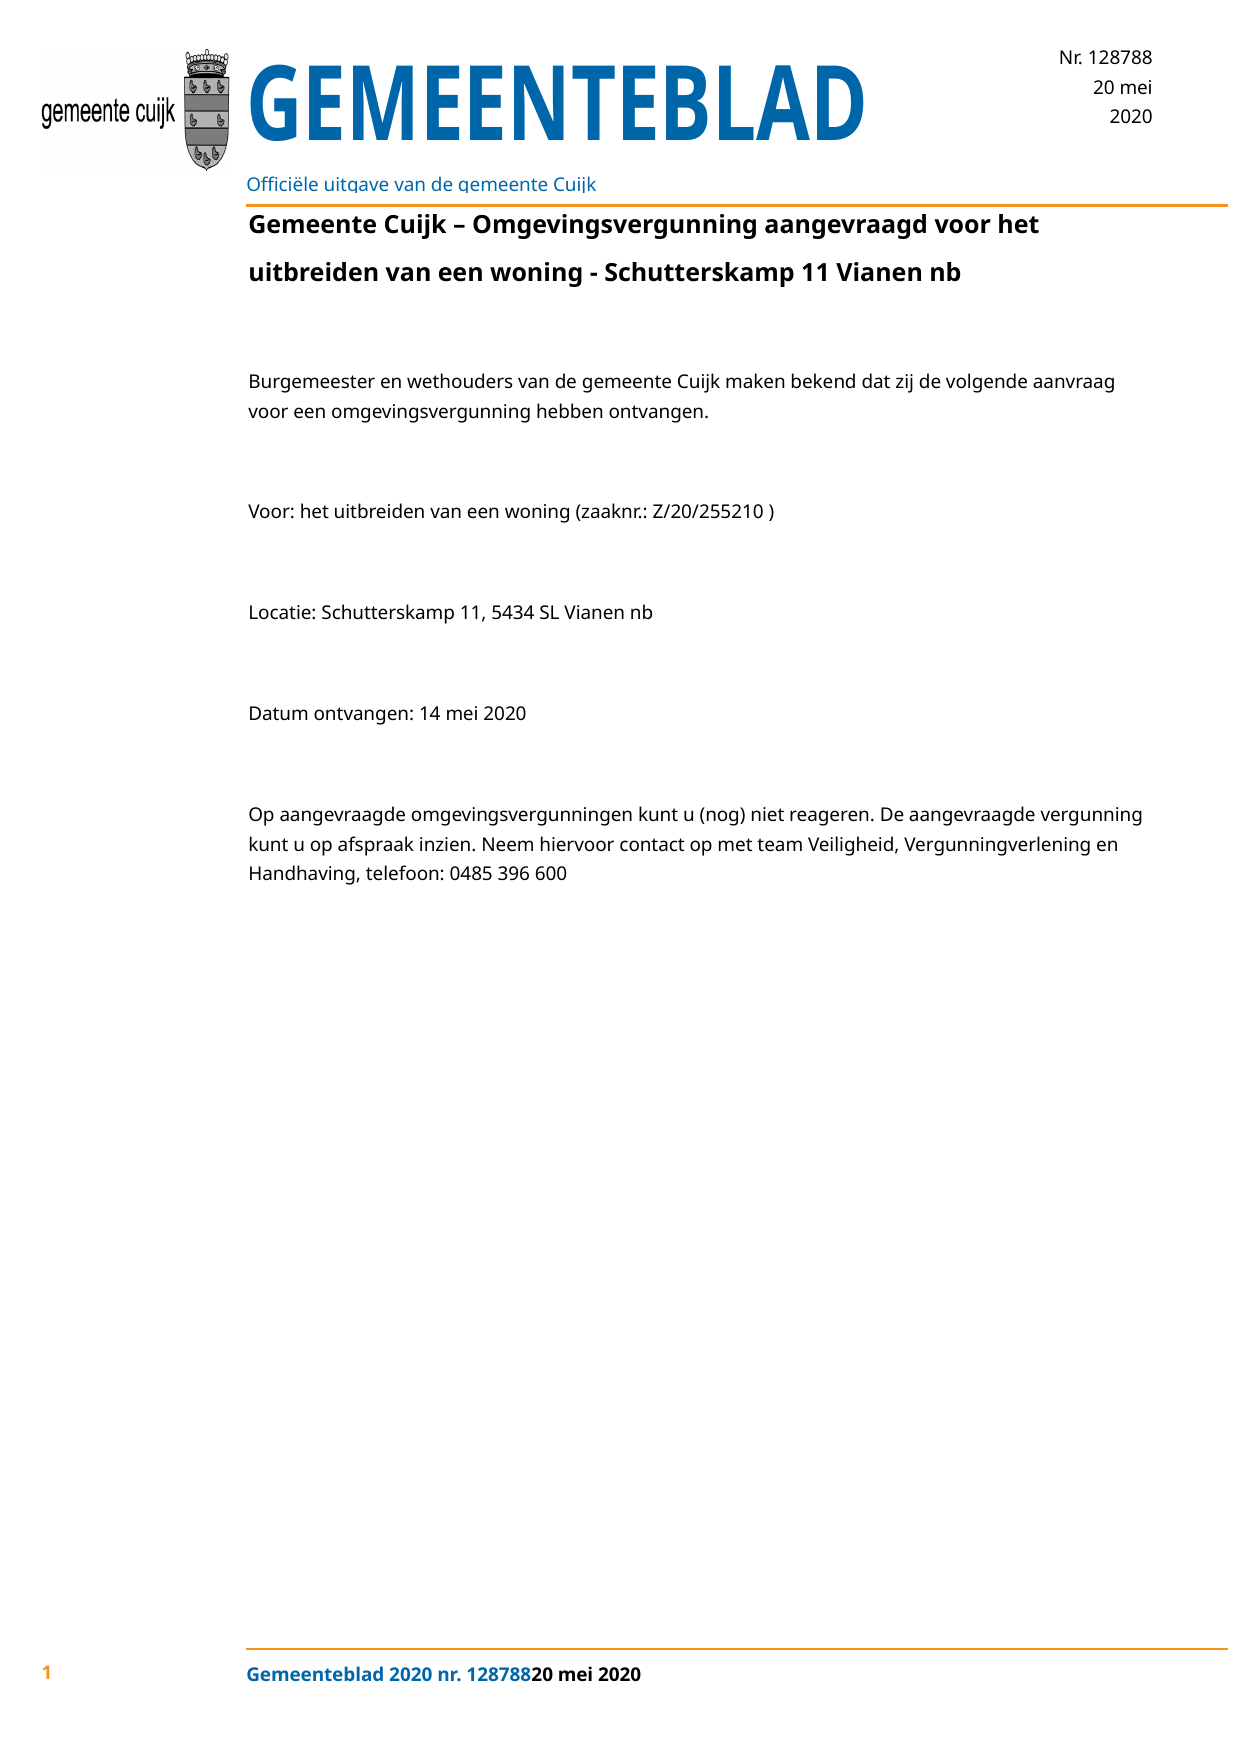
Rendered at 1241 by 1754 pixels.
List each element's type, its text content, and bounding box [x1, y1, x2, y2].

text Op aangevraagde omgevingsvergunningen kunt u (nog) niet reageren. De aangevraagde vergunning kunt u op afspraak inzien. Neem hiervoor contact op met team Veiligheid, Vergunningverlening en Handhaving, telefoon: 0485 396 600 [248, 801, 1152, 886]
text Gemeente Cuijk – Omgevingsvergunning aangevraagd voor het uitbreiden van een woning - Schutterskamp 11 Vianen nb [248, 207, 1152, 288]
text Voor: het uitbreiden van een woning (zaaknr.: Z/20/255210 ) [248, 499, 1152, 524]
text Datum ontvangen: 14 mei 2020 [248, 700, 1152, 726]
picture [41, 47, 231, 172]
text Locatie: Schutterskamp 11, 5434 SL Vianen nb [248, 599, 1152, 625]
text Burgemeester en wethouders van de gemeente Cuijk maken bekend dat zij de volgende aanvraag voor een omgevingsvergunning hebben ontvangen. [248, 368, 1152, 424]
